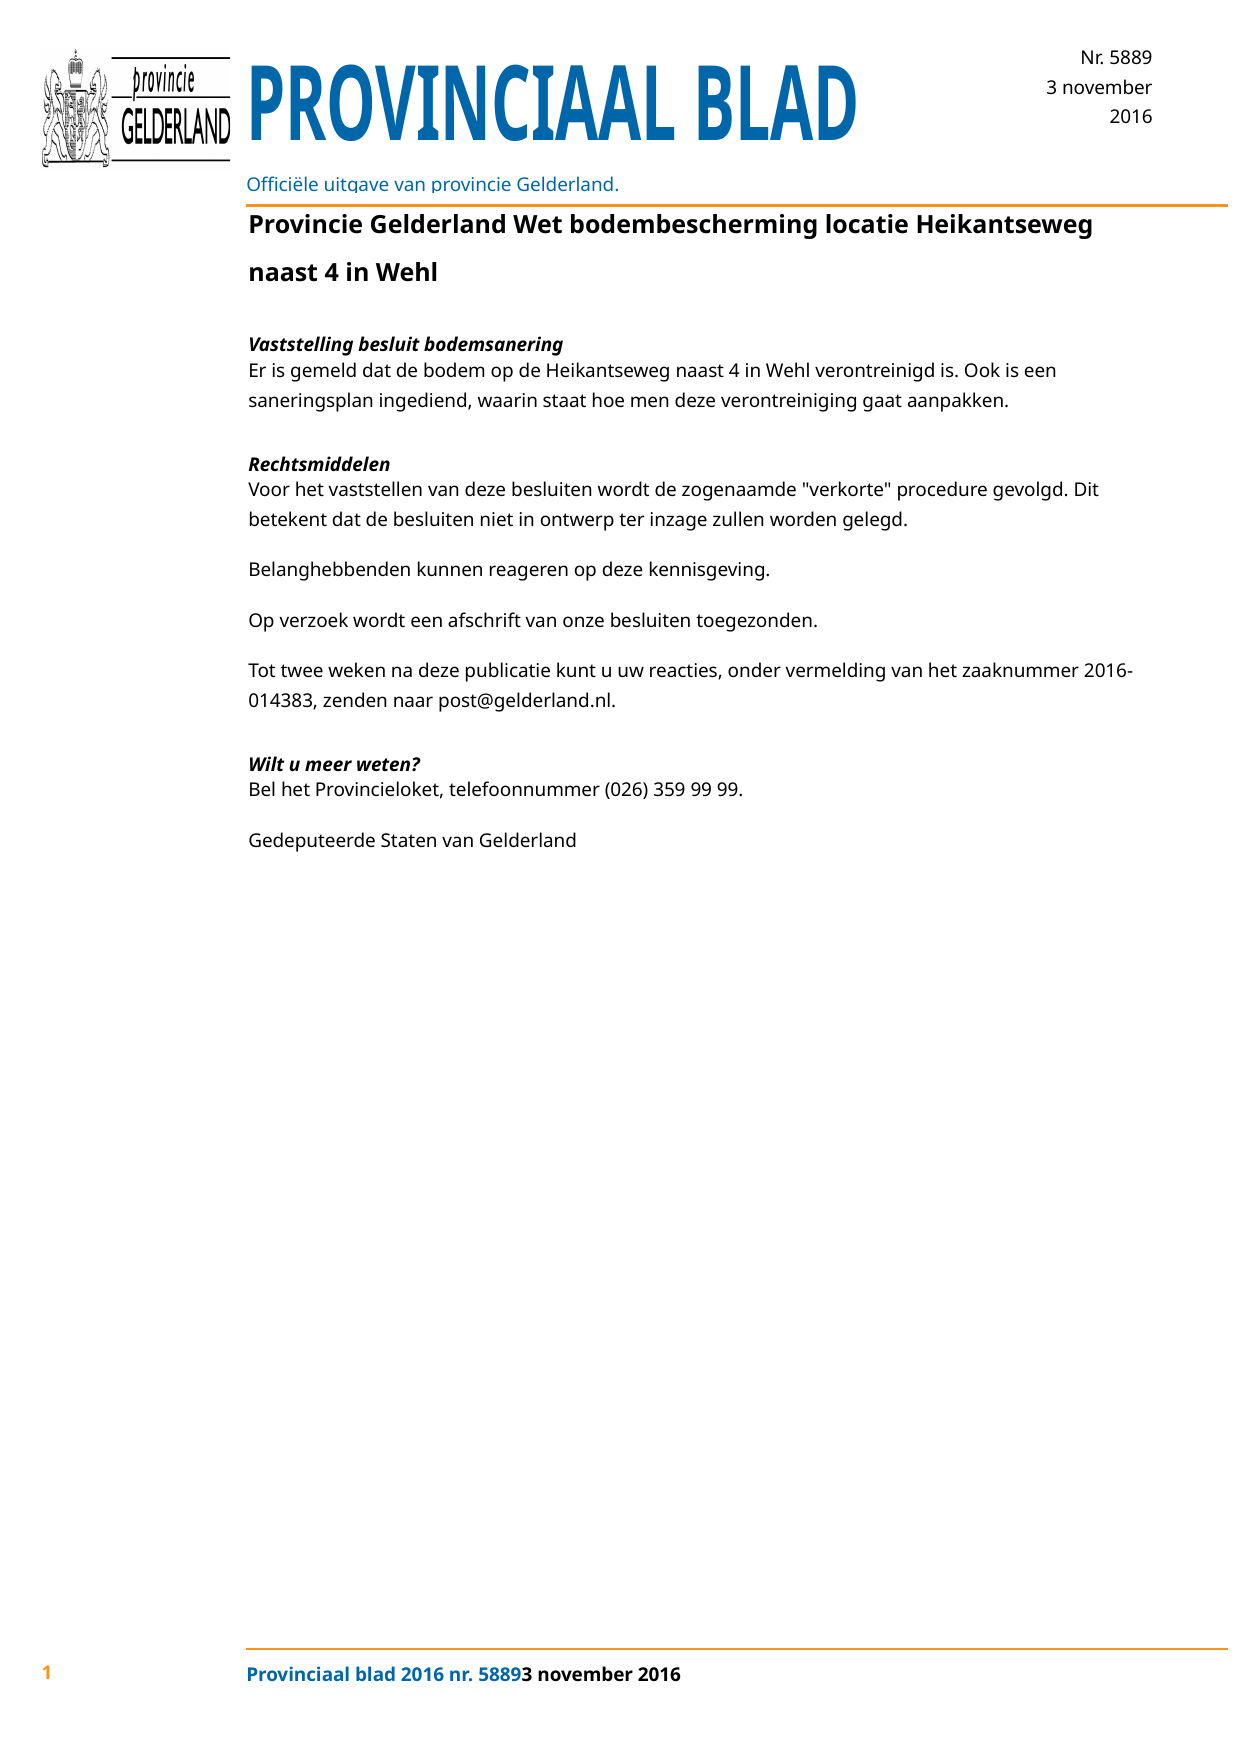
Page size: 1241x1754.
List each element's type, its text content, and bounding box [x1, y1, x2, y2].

text Voor het vaststellen van deze besluiten wordt de zogenaamde "verkorte" procedure gevolgd. Dit betekent dat de besluiten niet in ontwerp ter inzage zullen worden gelegd. [248, 476, 1152, 532]
text Belanghebbenden kunnen reageren op deze kennisgeving. [248, 556, 1152, 582]
text Provincie Gelderland Wet bodembescherming locatie Heikantseweg naast 4 in Wehl [248, 207, 1152, 288]
text Vaststelling besluit bodemsanering [248, 331, 1152, 357]
text Wilt u meer weten? [248, 751, 1152, 777]
text Gedeputeerde Staten van Gelderland [248, 827, 1152, 853]
text Bel het Provincieloket, telefoonnummer (026) 359 99 99. [248, 777, 1152, 802]
text Op verzoek wordt een afschrift van onze besluiten toegezonden. [248, 607, 1152, 633]
picture [41, 47, 231, 172]
text Er is gemeld dat de bodem op de Heikantseweg naast 4 in Wehl verontreinigd is. Ook is een saneringsplan ingediend, waarin staat hoe men deze verontreiniging gaat aanpakken. [248, 357, 1152, 412]
text Tot twee weken na deze publicatie kunt u uw reacties, onder vermelding van het zaaknummer 2016-014383, zenden naar post@gelderland.nl. [248, 657, 1152, 713]
text Rechtsmiddelen [248, 451, 1152, 476]
